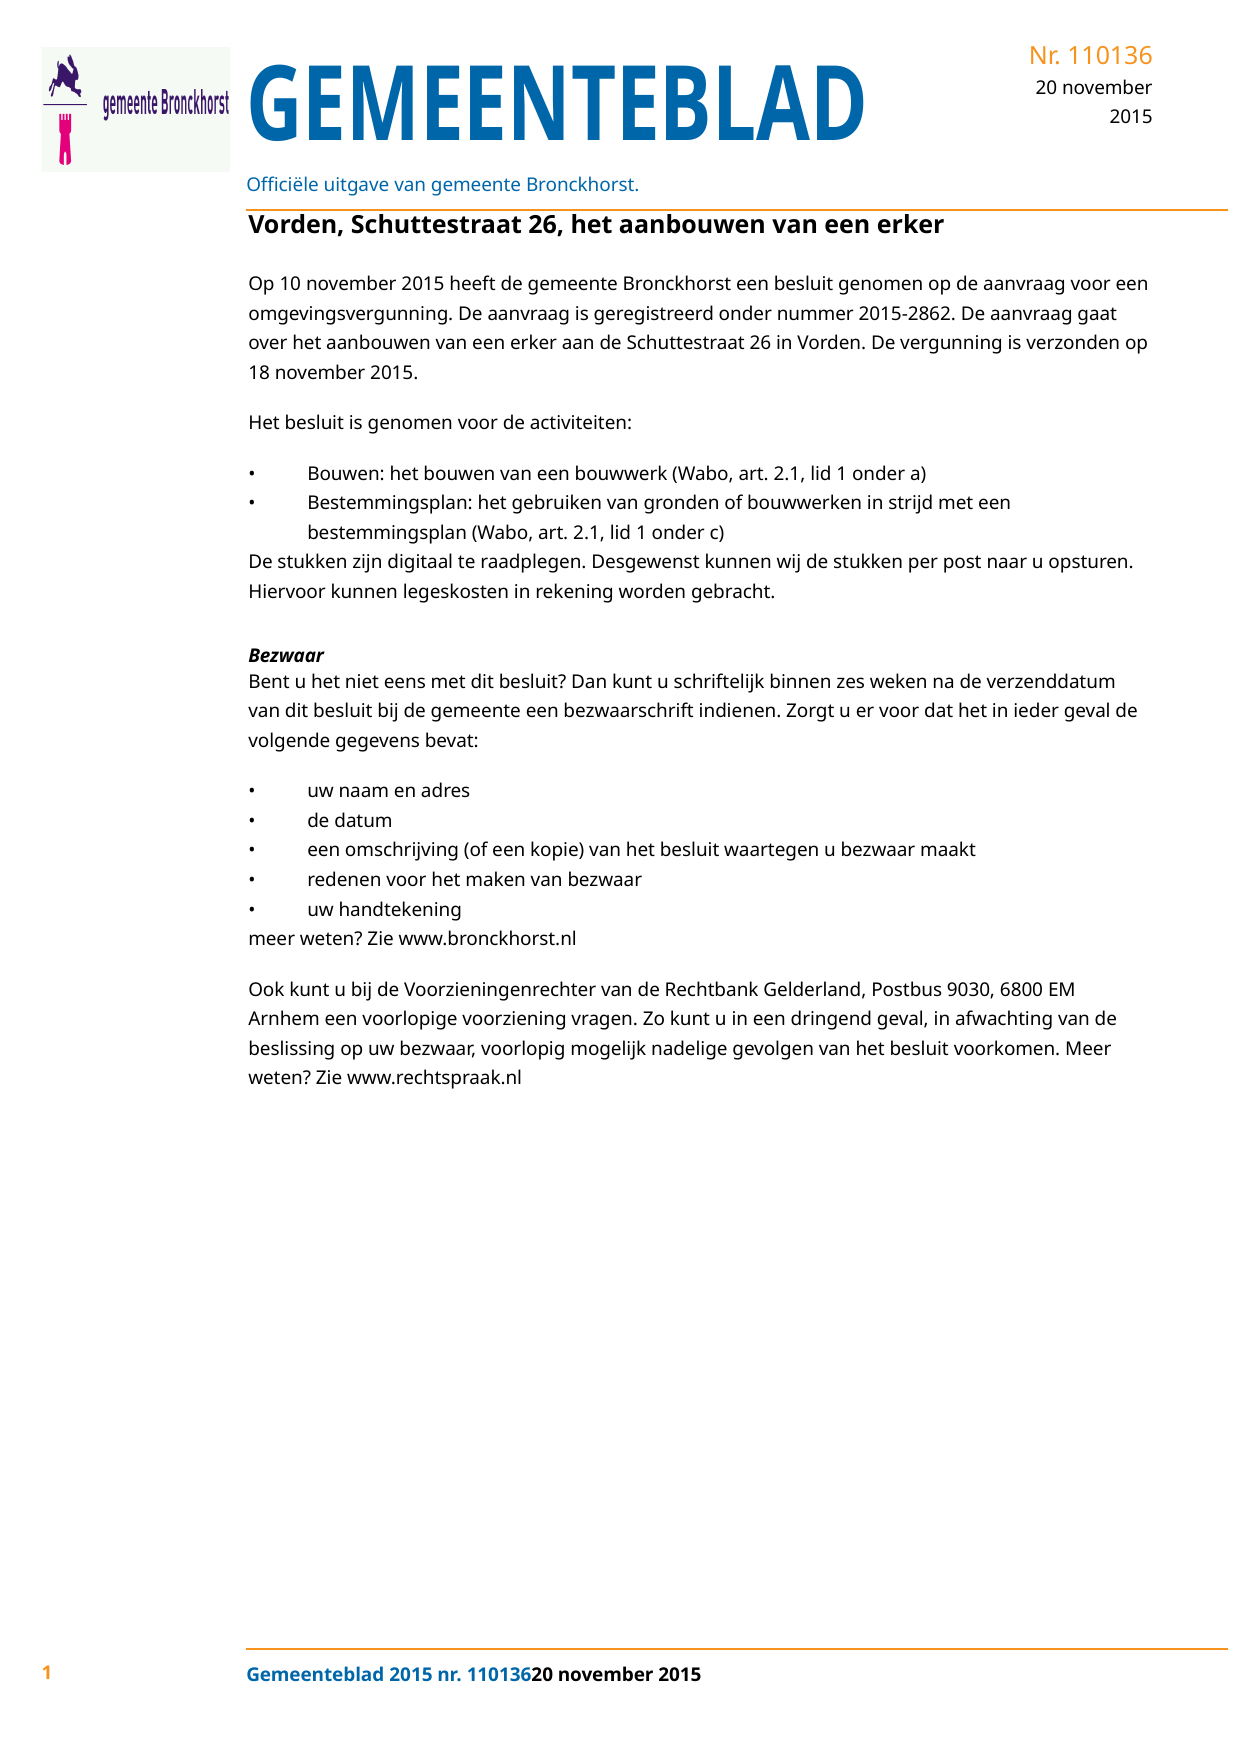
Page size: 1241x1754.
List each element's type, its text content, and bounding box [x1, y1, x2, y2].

picture [41, 47, 231, 172]
list uw handtekening [248, 896, 1152, 922]
list redenen voor het maken van bezwaar [248, 866, 1152, 892]
text Ook kunt u bij de Voorzieningenrechter van de Rechtbank Gelderland, Postbus 9030, 6800 EM Arnhem een voorlopige voorziening vragen. Zo kunt u in een dringend geval, in afwachting van de beslissing op uw bezwaar, voorlopig mogelijk nadelige gevolgen van het besluit voorkomen. Meer weten? Zie www.rechtspraak.nl [248, 976, 1152, 1090]
list Bestemmingsplan: het gebruiken van gronden of bouwwerken in strijd met een bestemmingsplan (Wabo, art. 2.1, lid 1 onder c) [248, 489, 1152, 545]
text Vorden, Schuttestraat 26, het aanbouwen van een erker [248, 211, 1152, 241]
list een omschrijving (of een kopie) van het besluit waartegen u bezwaar maakt [248, 837, 1152, 862]
list Bouwen: het bouwen van een bouwwerk (Wabo, art. 2.1, lid 1 onder a) [248, 460, 1152, 486]
list de datum [248, 807, 1152, 833]
text De stukken zijn digitaal te raadplegen. Desgewenst kunnen wij de stukken per post naar u opsturen. Hiervoor kunnen legeskosten in rekening worden gebracht. [248, 549, 1152, 604]
list uw naam en adres [248, 777, 1152, 803]
text meer weten? Zie www.bronckhorst.nl [248, 925, 1152, 951]
text Op 10 november 2015 heeft de gemeente Bronckhorst een besluit genomen op de aanvraag voor een omgevingsvergunning. De aanvraag is geregistreerd onder nummer 2015-2862. De aanvraag gaat over het aanbouwen van een erker aan de Schuttestraat 26 in Vorden. De vergunning is verzonden op 18 november 2015. [248, 270, 1152, 385]
text Het besluit is genomen voor de activiteiten: [248, 409, 1152, 435]
text Bent u het niet eens met dit besluit? Dan kunt u schriftelijk binnen zes weken na de verzenddatum van dit besluit bij de gemeente een bezwaarschrift indienen. Zorgt u er voor dat het in ieder geval de volgende gegevens bevat: [248, 668, 1152, 753]
text Bezwaar [248, 642, 1152, 668]
